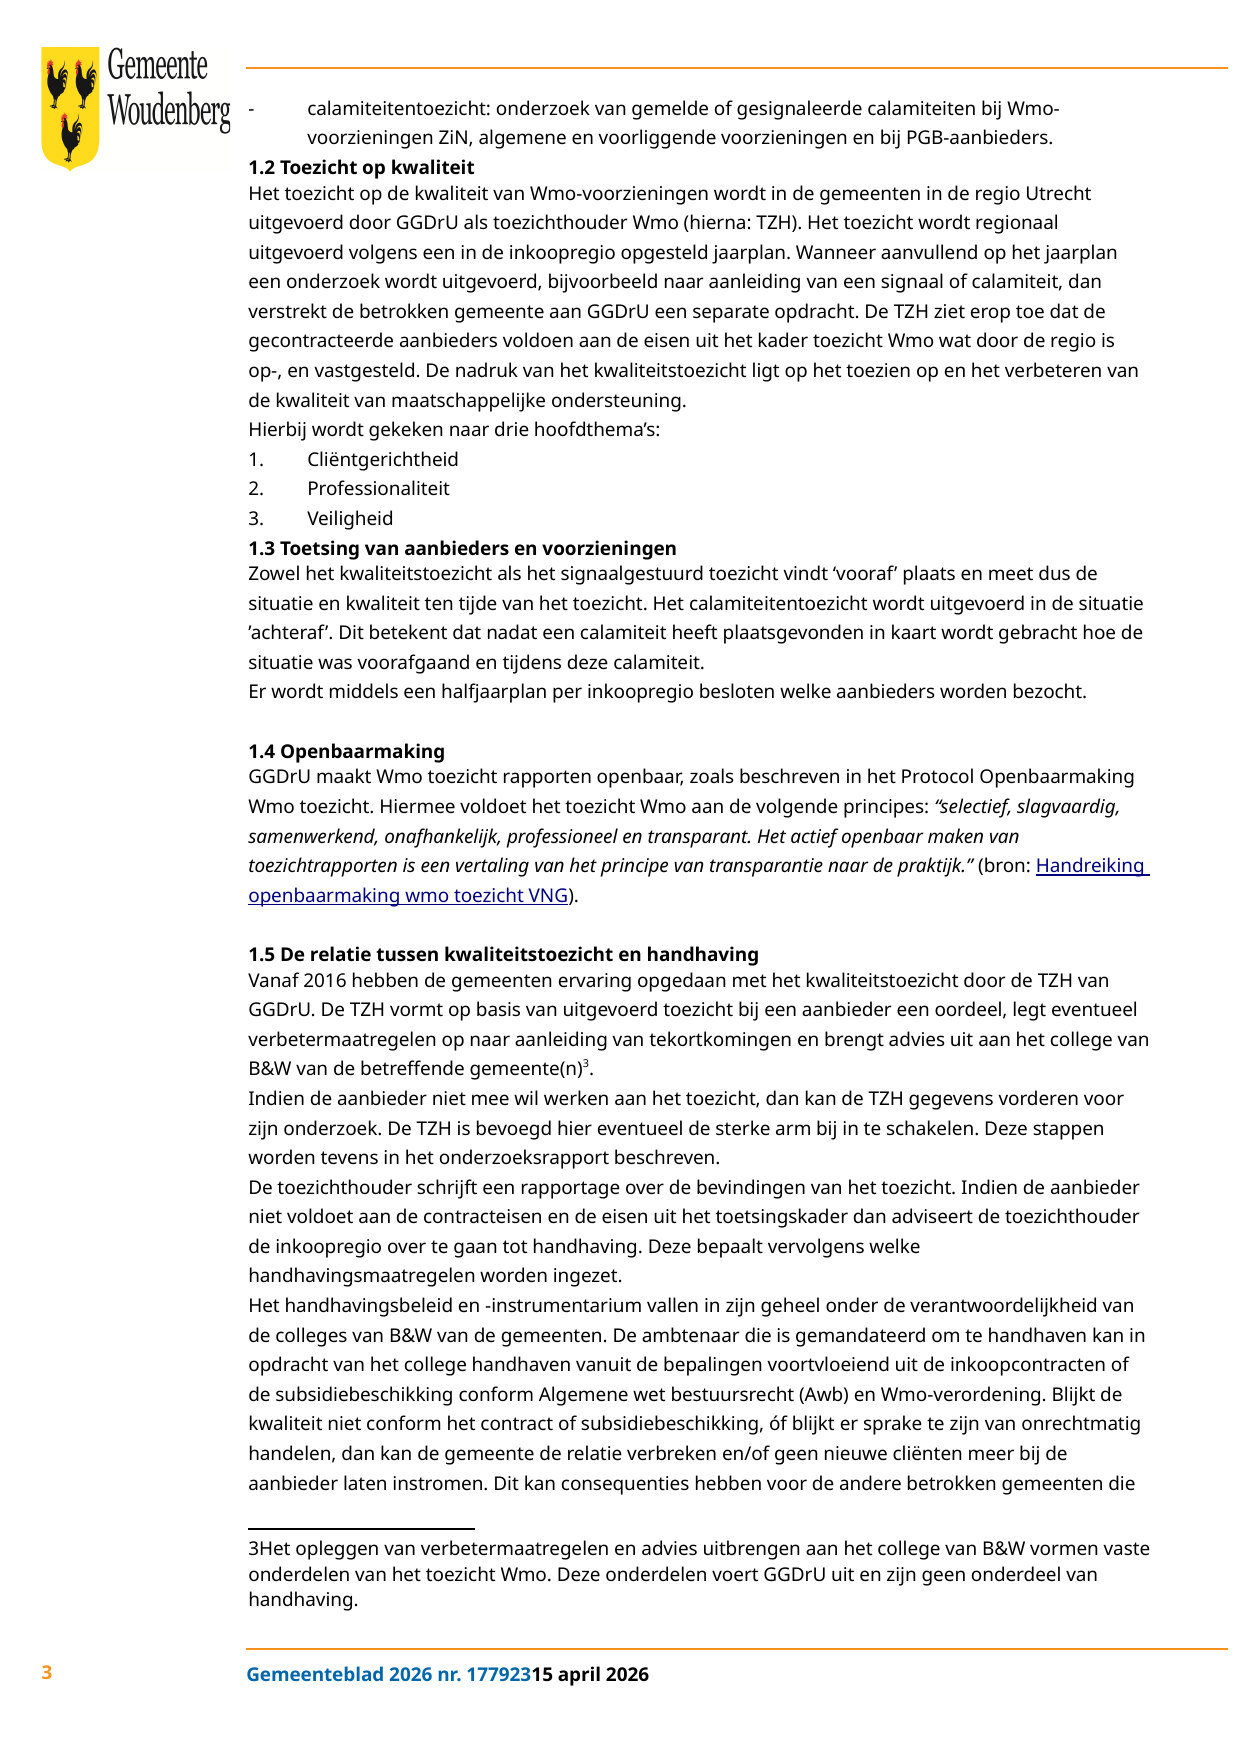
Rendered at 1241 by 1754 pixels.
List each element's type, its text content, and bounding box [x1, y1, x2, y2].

text Er wordt middels een halfjaarplan per inkoopregio besloten welke aanbieders worden bezocht. [248, 679, 1152, 704]
text 1.5 De relatie tussen kwaliteitstoezicht en handhaving [248, 941, 1152, 967]
text 1.4 Openbaarmaking [248, 738, 1152, 764]
picture [41, 47, 231, 172]
list calamiteitentoezicht: onderzoek van gemelde of gesignaleerde calamiteiten bij Wmo-voorzieningen ZiN, algemene en voorliggende voorzieningen en bij PGB-aanbieders. [248, 95, 1152, 150]
text Hierbij wordt gekeken naar drie hoofdthema’s: [248, 416, 1152, 442]
text Vanaf 2016 hebben de gemeenten ervaring opgedaan met het kwaliteitstoezicht door de TZH van GGDrU. De TZH vormt op basis van uitgevoerd toezicht bij een aanbieder een oordeel, legt eventueel verbetermaatregelen op naar aanleiding van tekortkomingen en brengt advies uit aan het college van B&W van de betreffende gemeente(n). [248, 967, 1152, 1081]
text 1.3 Toetsing van aanbieders en voorzieningen [248, 535, 1152, 560]
list Professionaliteit [248, 476, 1152, 501]
list Cliëntgerichtheid [248, 446, 1152, 472]
text 1.2 Toezicht op kwaliteit [248, 154, 1152, 180]
text Het toezicht op de kwaliteit van Wmo-voorzieningen wordt in de gemeenten in de regio Utrecht uitgevoerd door GGDrU als toezichthouder Wmo (hierna: TZH). Het toezicht wordt regionaal uitgevoerd volgens een in de inkoopregio opgesteld jaarplan. Wanneer aanvullend op het jaarplan een onderzoek wordt uitgevoerd, bijvoorbeeld naar aanleiding van een signaal of calamiteit, dan verstrekt de betrokken gemeente aan GGDrU een separate opdracht. De TZH ziet erop toe dat de gecontracteerde aanbieders voldoen aan de eisen uit het kader toezicht Wmo wat door de regio is op-, en vastgesteld. De nadruk van het kwaliteitstoezicht ligt op het toezien op en het verbeteren van de kwaliteit van maatschappelijke ondersteuning. [248, 180, 1152, 412]
text De toezichthouder schrijft een rapportage over de bevindingen van het toezicht. Indien de aanbieder niet voldoet aan de contracteisen en de eisen uit het toetsingskader dan adviseert de toezichthouder de inkoopregio over te gaan tot handhaving. Deze bepaalt vervolgens welke handhavingsmaatregelen worden ingezet. [248, 1174, 1152, 1288]
text Zowel het kwaliteitstoezicht als het signaalgestuurd toezicht vindt ‘vooraf’ plaats en meet dus de situatie en kwaliteit ten tijde van het toezicht. Het calamiteitentoezicht wordt uitgevoerd in de situatie ’achteraf’. Dit betekent dat nadat een calamiteit heeft plaatsgevonden in kaart wordt gebracht hoe de situatie was voorafgaand en tijdens deze calamiteit. [248, 560, 1152, 675]
text Het opleggen van verbetermaatregelen en advies uitbrengen aan het college van B&W vormen vaste onderdelen van het toezicht Wmo. Deze onderdelen voert GGDrU uit en zijn geen onderdeel van handhaving. [248, 1535, 1152, 1612]
list Veiligheid [248, 505, 1152, 531]
text Indien de aanbieder niet mee wil werken aan het toezicht, dan kan de TZH gegevens vorderen voor zijn onderzoek. De TZH is bevoegd hier eventueel de sterke arm bij in te schakelen. Deze stappen worden tevens in het onderzoeksrapport beschreven. [248, 1085, 1152, 1170]
text GGDrU maakt Wmo toezicht rapporten openbaar, zoals beschreven in het Protocol Openbaarmaking Wmo toezicht. Hiermee voldoet het toezicht Wmo aan de volgende principes: “selectief, slagvaardig, samenwerkend, onafhankelijk, professioneel en transparant. Het actief openbaar maken van toezichtrapporten is een vertaling van het principe van transparantie naar de praktijk.” (bron: Handreiking openbaarmaking wmo toezicht VNG). [248, 764, 1152, 908]
text Het handhavingsbeleid en -instrumentarium vallen in zijn geheel onder de verantwoordelijkheid van de colleges van B&W van de gemeenten. De ambtenaar die is gemandateerd om te handhaven kan in opdracht van het college handhaven vanuit de bepalingen voortvloeiend uit de inkoopcontracten of de subsidiebeschikking conform Algemene wet bestuursrecht (Awb) en Wmo-verordening. Blijkt de kwaliteit niet conform het contract of subsidiebeschikking, óf blijkt er sprake te zijn van onrechtmatig handelen, dan kan de gemeente de relatie verbreken en/of geen nieuwe cliënten meer bij de aanbieder laten instromen. Dit kan consequenties hebben voor de andere betrokken gemeenten die [248, 1292, 1152, 1496]
